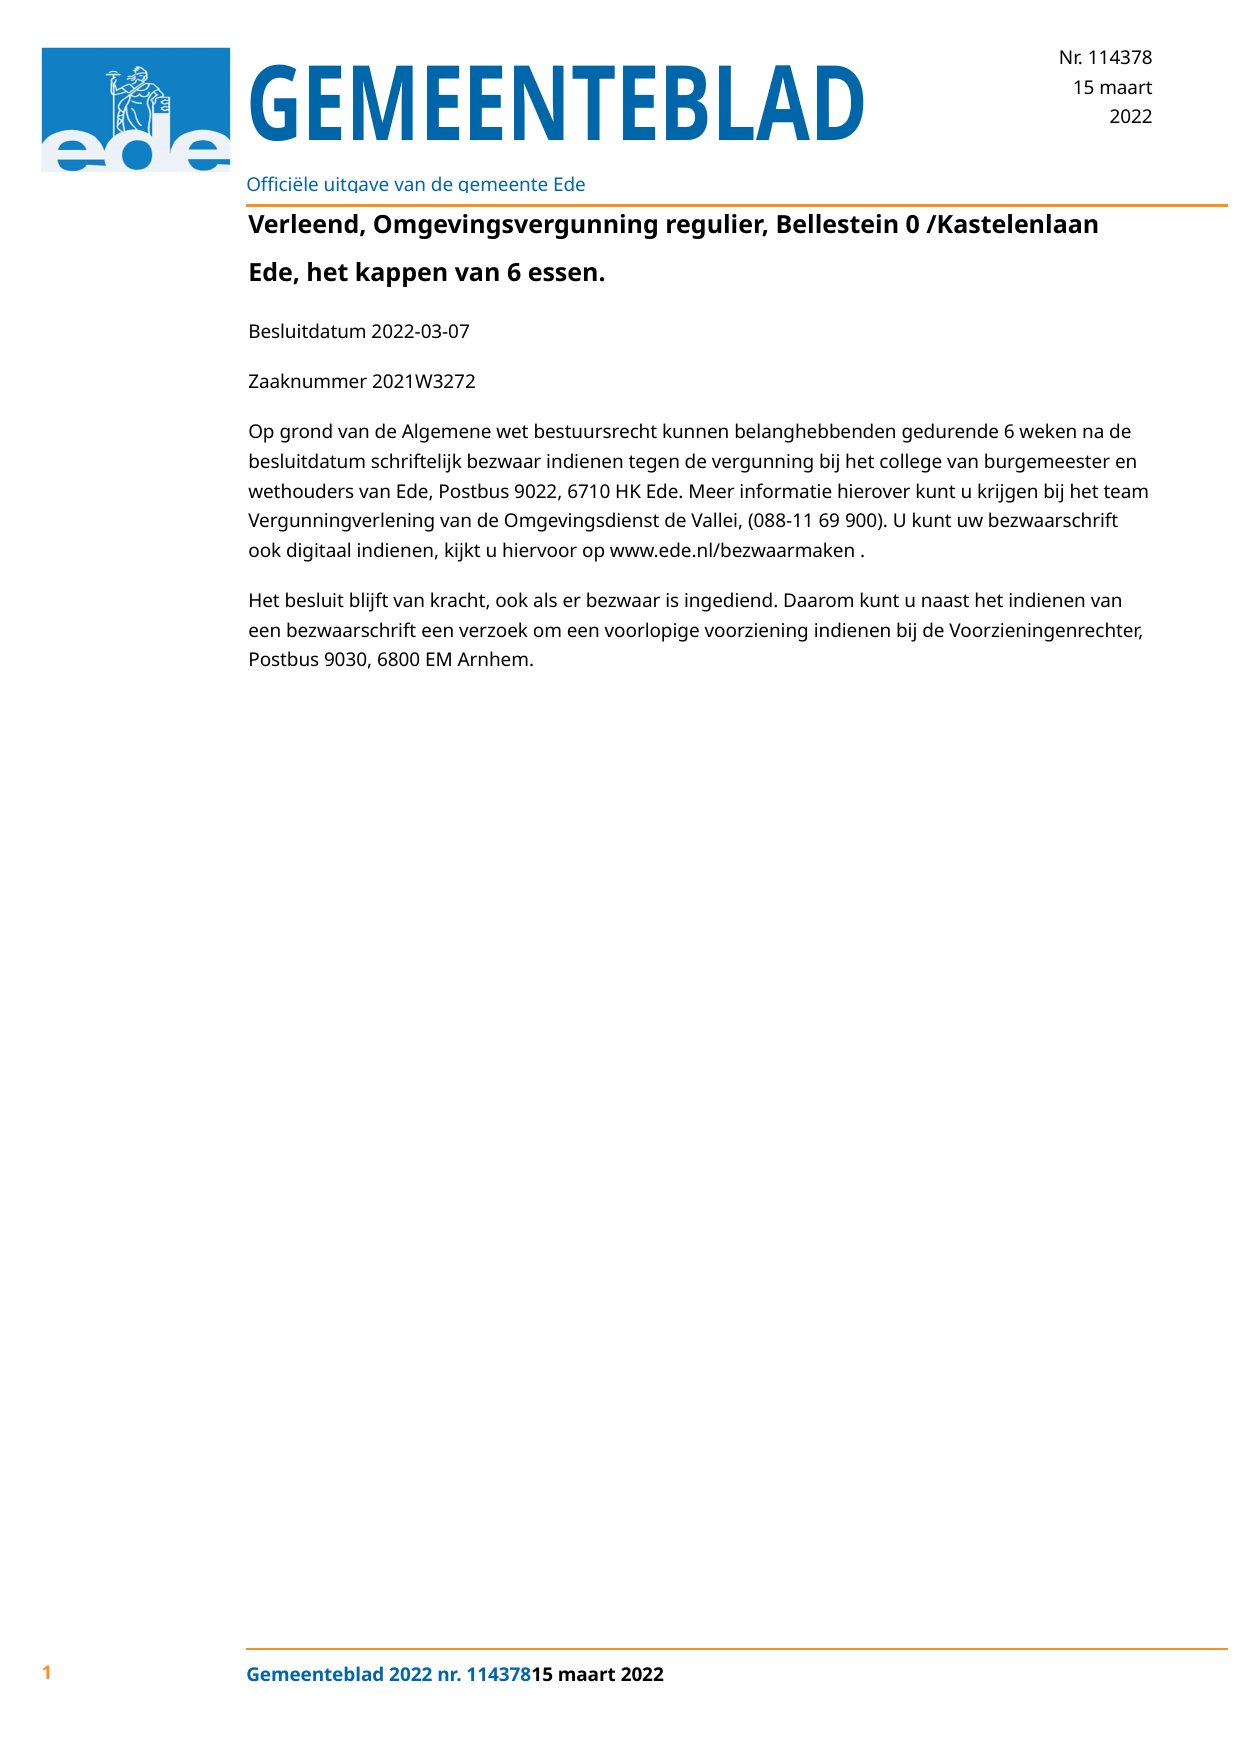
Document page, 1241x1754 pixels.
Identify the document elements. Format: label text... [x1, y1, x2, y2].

text Het besluit blijft van kracht, ook als er bezwaar is ingediend. Daarom kunt u naast het indienen van een bezwaarschrift een verzoek om een voorlopige voorziening indienen bij de Voorzieningenrechter, Postbus 9030, 6800 EM Arnhem. [248, 587, 1152, 672]
text Verleend, Omgevingsvergunning regulier, Bellestein 0 /Kastelenlaan Ede, het kappen van 6 essen. [248, 207, 1152, 288]
picture [41, 47, 231, 172]
text Zaaknummer 2021W3272 [248, 368, 1152, 394]
text Op grond van de Algemene wet bestuursrecht kunnen belanghebbenden gedurende 6 weken na de besluitdatum schriftelijk bezwaar indienen tegen de vergunning bij het college van burgemeester en wethouders van Ede, Postbus 9022, 6710 HK Ede. Meer informatie hierover kunt u krijgen bij het team Vergunningverlening van de Omgevingsdienst de Vallei, (088-11 69 900). U kunt uw bezwaarschrift ook digitaal indienen, kijkt u hiervoor op www.ede.nl/bezwaarmaken . [248, 419, 1152, 563]
text Besluitdatum 2022-03-07 [248, 318, 1152, 344]
